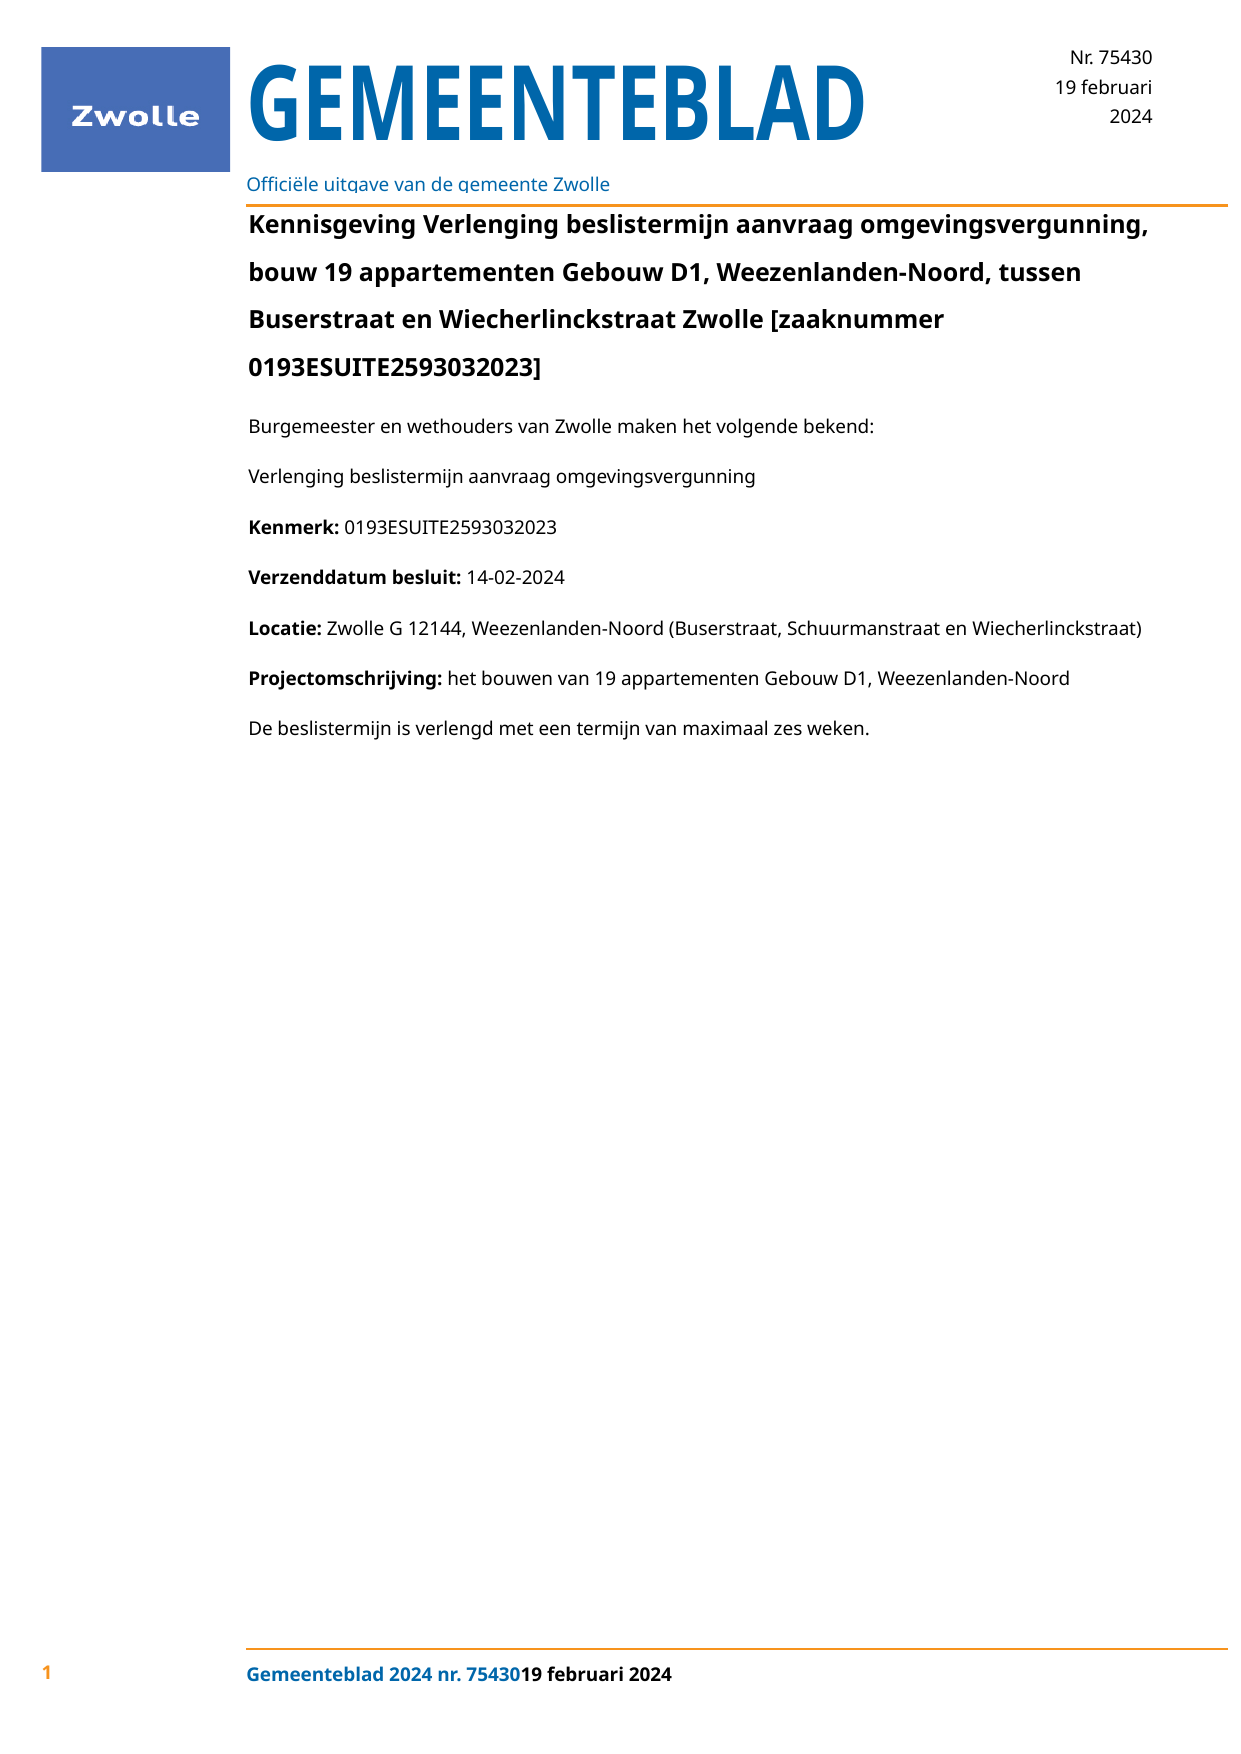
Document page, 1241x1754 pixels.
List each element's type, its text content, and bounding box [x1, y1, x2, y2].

text De beslistermijn is verlengd met een termijn van maximaal zes weken. [248, 716, 1152, 741]
text Locatie: Zwolle G 12144, Weezenlanden-Noord (Buserstraat, Schuurmanstraat en Wiecherlinckstraat) [248, 615, 1152, 641]
text Projectomschrijving: het bouwen van 19 appartementen Gebouw D1, Weezenlanden-Noord [248, 665, 1152, 691]
picture [41, 47, 231, 172]
text Verlenging beslistermijn aanvraag omgevingsvergunning [248, 463, 1152, 489]
text Burgemeester en wethouders van Zwolle maken het volgende bekend: [248, 413, 1152, 439]
text Kenmerk: 0193ESUITE2593032023 [248, 514, 1152, 540]
text Kennisgeving Verlenging beslistermijn aanvraag omgevingsvergunning, bouw 19 appartementen Gebouw D1, Weezenlanden-Noord, tussen Buserstraat en Wiecherlinckstraat Zwolle [zaaknummer 0193ESUITE2593032023] [248, 207, 1152, 384]
text Verzenddatum besluit: 14-02-2024 [248, 564, 1152, 590]
